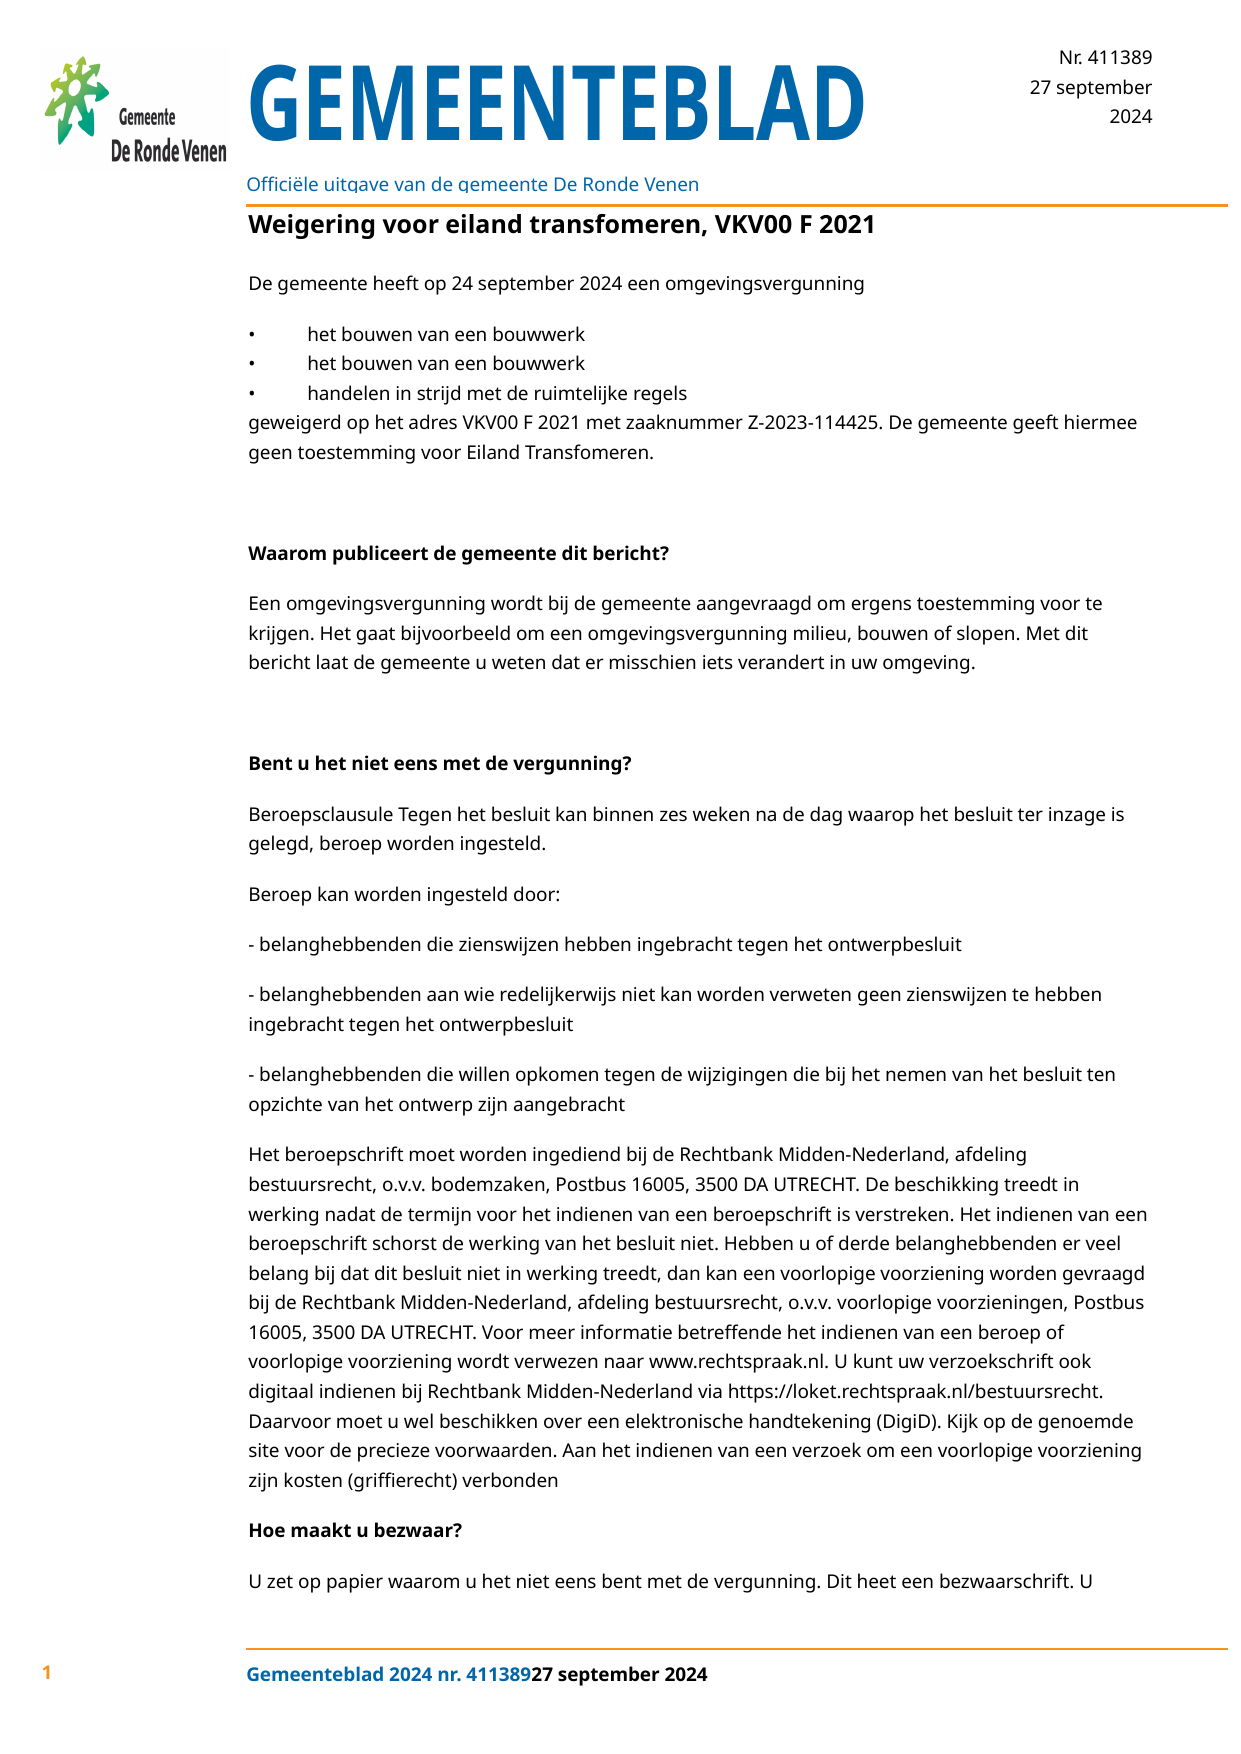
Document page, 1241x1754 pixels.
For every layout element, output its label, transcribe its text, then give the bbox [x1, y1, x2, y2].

picture [41, 47, 231, 172]
text Waarom publiceert de gemeente dit bericht? [248, 540, 1152, 566]
text - belanghebbenden die zienswijzen hebben ingebracht tegen het ontwerpbesluit [248, 931, 1152, 957]
text geweigerd op het adres VKV00 F 2021 met zaaknummer Z-2023-114425. De gemeente geeft hiermee geen toestemming voor Eiland Transfomeren. [248, 409, 1152, 465]
text Het beroepschrift moet worden ingediend bij de Rechtbank Midden-Nederland, afdeling bestuursrecht, o.v.v. bodemzaken, Postbus 16005, 3500 DA UTRECHT. De beschikking treedt in werking nadat de termijn voor het indienen van een beroepschrift is verstreken. Het indienen van een beroepschrift schorst de werking van het besluit niet. Hebben u of derde belanghebbenden er veel belang bij dat dit besluit niet in werking treedt, dan kan een voorlopige voorziening worden gevraagd bij de Rechtbank Midden-Nederland, afdeling bestuursrecht, o.v.v. voorlopige voorzieningen, Postbus 16005, 3500 DA UTRECHT. Voor meer informatie betreffende het indienen van een beroep of voorlopige voorziening wordt verwezen naar www.rechtspraak.nl. U kunt uw verzoekschrift ook digitaal indienen bij Rechtbank Midden-Nederland via https://loket.rechtspraak.nl/bestuursrecht. Daarvoor moet u wel beschikken over een elektronische handtekening (DigiD). Kijk op de genoemde site voor de precieze voorwaarden. Aan het indienen van een verzoek om een voorlopige voorziening zijn kosten (griffierecht) verbonden [248, 1142, 1152, 1493]
text Hoe maakt u bezwaar? [248, 1517, 1152, 1543]
list het bouwen van een bouwwerk [248, 321, 1152, 346]
text Beroepsclausule Tegen het besluit kan binnen zes weken na de dag waarop het besluit ter inzage is gelegd, beroep worden ingesteld. [248, 801, 1152, 856]
list het bouwen van een bouwwerk [248, 350, 1152, 376]
text U zet op papier waarom u het niet eens bent met de vergunning. Dit heet een bezwaarschrift. U [248, 1568, 1152, 1593]
text Een omgevingsvergunning wordt bij de gemeente aangevraagd om ergens toestemming voor te krijgen. Het gaat bijvoorbeeld om een omgevingsvergunning milieu, bouwen of slopen. Met dit bericht laat de gemeente u weten dat er misschien iets verandert in uw omgeving. [248, 590, 1152, 675]
text Bent u het niet eens met de vergunning? [248, 750, 1152, 776]
text De gemeente heeft op 24 september 2024 een omgevingsvergunning [248, 270, 1152, 296]
text - belanghebbenden die willen opkomen tegen de wijzigingen die bij het nemen van het besluit ten opzichte van het ontwerp zijn aangebracht [248, 1062, 1152, 1117]
text Beroep kan worden ingesteld door: [248, 881, 1152, 906]
text - belanghebbenden aan wie redelijkerwijs niet kan worden verweten geen zienswijzen te hebben ingebracht tegen het ontwerpbesluit [248, 982, 1152, 1037]
text Weigering voor eiland transfomeren, VKV00 F 2021 [248, 207, 1152, 241]
list handelen in strijd met de ruimtelijke regels [248, 380, 1152, 406]
